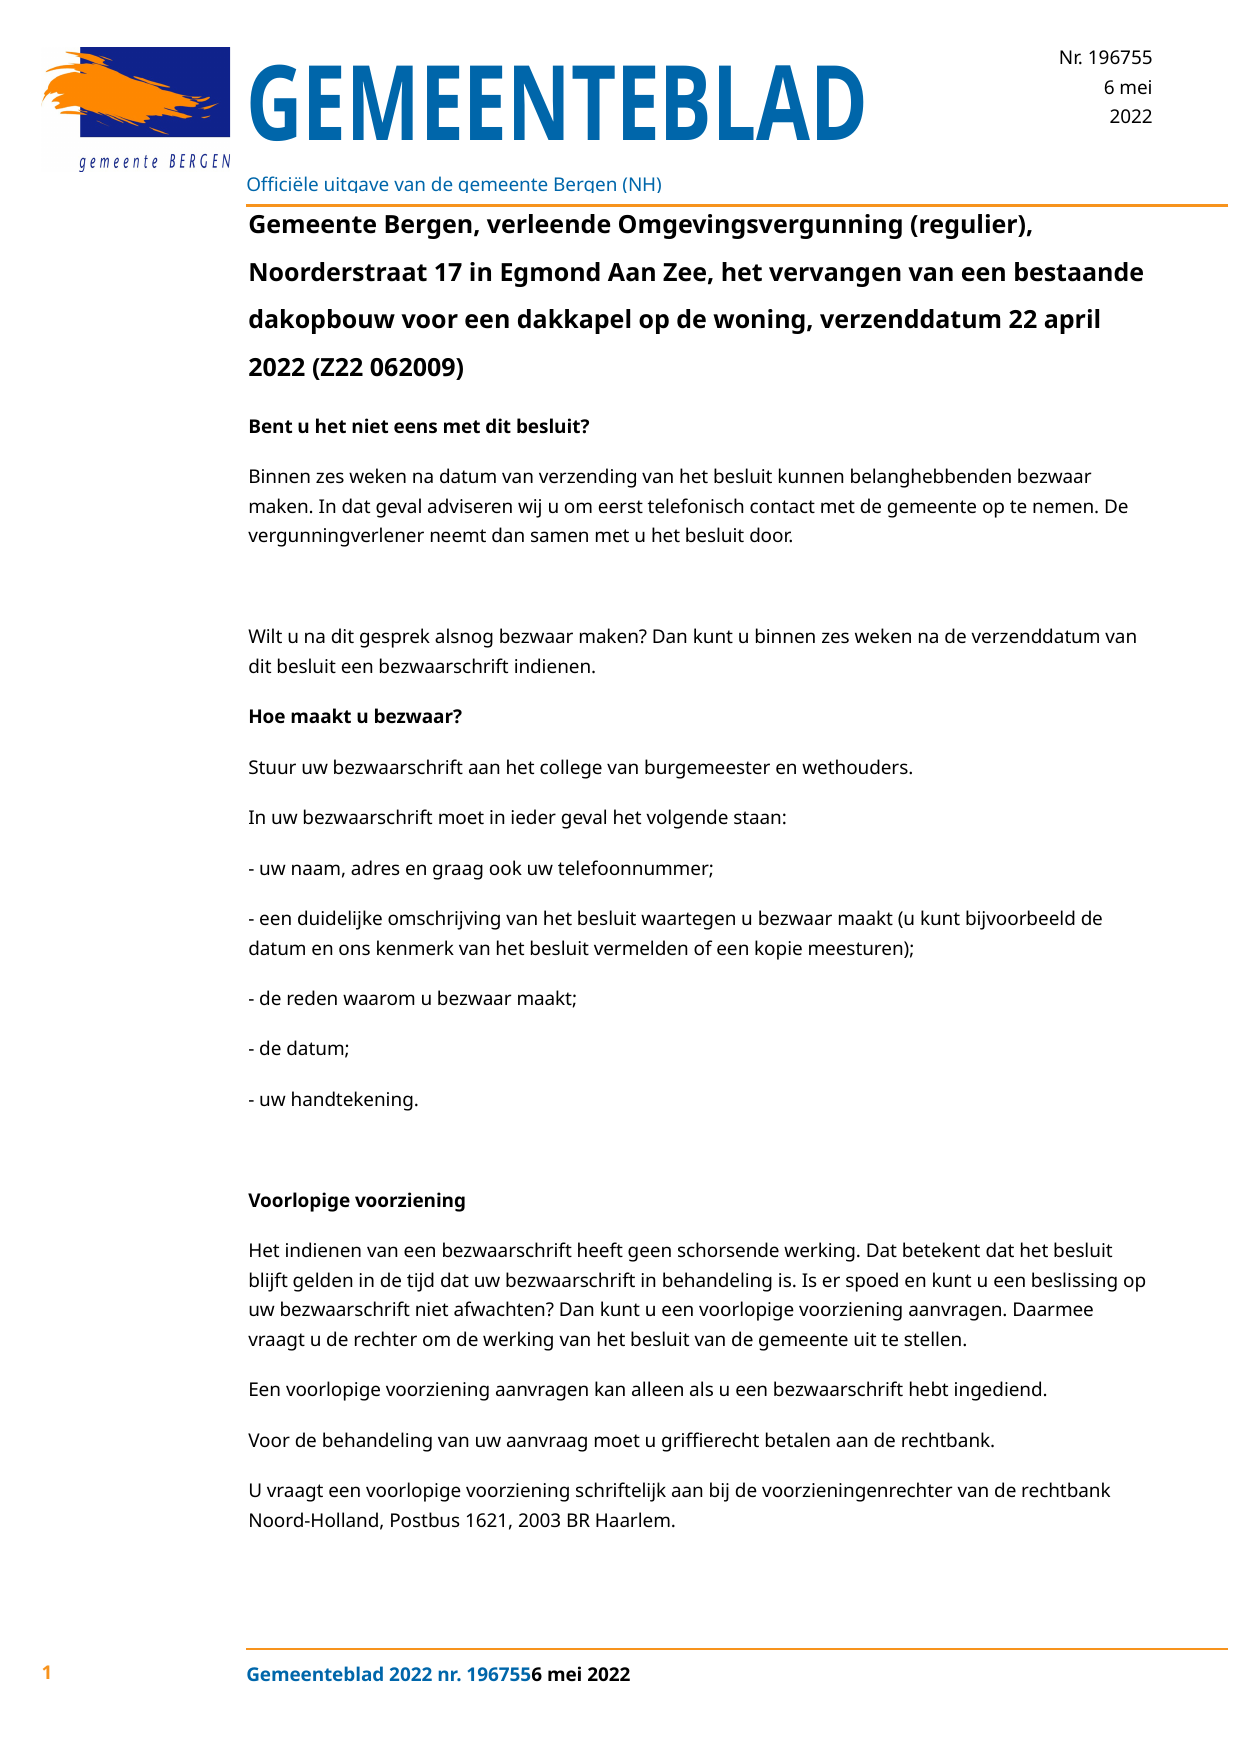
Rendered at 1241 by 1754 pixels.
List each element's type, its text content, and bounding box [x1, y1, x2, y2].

text Voor de behandeling van uw aanvraag moet u griffierecht betalen aan de rechtbank. [248, 1427, 1152, 1453]
text Gemeente Bergen, verleende Omgevingsvergunning (regulier), Noorderstraat 17 in Egmond Aan Zee, het vervangen van een bestaande dakopbouw voor een dakkapel op de woning, verzenddatum 22 april 2022 (Z22 062009) [248, 207, 1152, 384]
text Voorlopige voorziening [248, 1187, 1152, 1213]
text Binnen zes weken na datum van verzending van het besluit kunnen belanghebbenden bezwaar maken. In dat geval adviseren wij u om eerst telefonisch contact met de gemeente op te nemen. De vergunningverlener neemt dan samen met u het besluit door. [248, 463, 1152, 548]
text Hoe maakt u bezwaar? [248, 703, 1152, 729]
text - uw handtekening. [248, 1086, 1152, 1112]
text U vraagt een voorlopige voorziening schriftelijk aan bij de voorzieningenrechter van de rechtbank Noord-Holland, Postbus 1621, 2003 BR Haarlem. [248, 1477, 1152, 1533]
text - de datum; [248, 1036, 1152, 1061]
text In uw bezwaarschrift moet in ieder geval het volgende staan: [248, 804, 1152, 830]
text - een duidelijke omschrijving van het besluit waartegen u bezwaar maakt (u kunt bijvoorbeeld de datum en ons kenmerk van het besluit vermelden of een kopie meesturen); [248, 905, 1152, 961]
text - uw naam, adres en graag ook uw telefoonnummer; [248, 855, 1152, 881]
text Een voorlopige voorziening aanvragen kan alleen als u een bezwaarschrift hebt ingediend. [248, 1376, 1152, 1402]
text - de reden waarom u bezwaar maakt; [248, 985, 1152, 1011]
picture [41, 47, 231, 172]
text Stuur uw bezwaarschrift aan het college van burgemeester en wethouders. [248, 754, 1152, 780]
text Wilt u na dit gesprek alsnog bezwaar maken? Dan kunt u binnen zes weken na de verzenddatum van dit besluit een bezwaarschrift indienen. [248, 623, 1152, 679]
text Bent u het niet eens met dit besluit? [248, 413, 1152, 439]
text Het indienen van een bezwaarschrift heeft geen schorsende werking. Dat betekent dat het besluit blijft gelden in de tijd dat uw bezwaarschrift in behandeling is. Is er spoed en kunt u een beslissing op uw bezwaarschrift niet afwachten? Dan kunt u een voorlopige voorziening aanvragen. Daarmee vraagt u de rechter om de werking van het besluit van de gemeente uit te stellen. [248, 1237, 1152, 1352]
